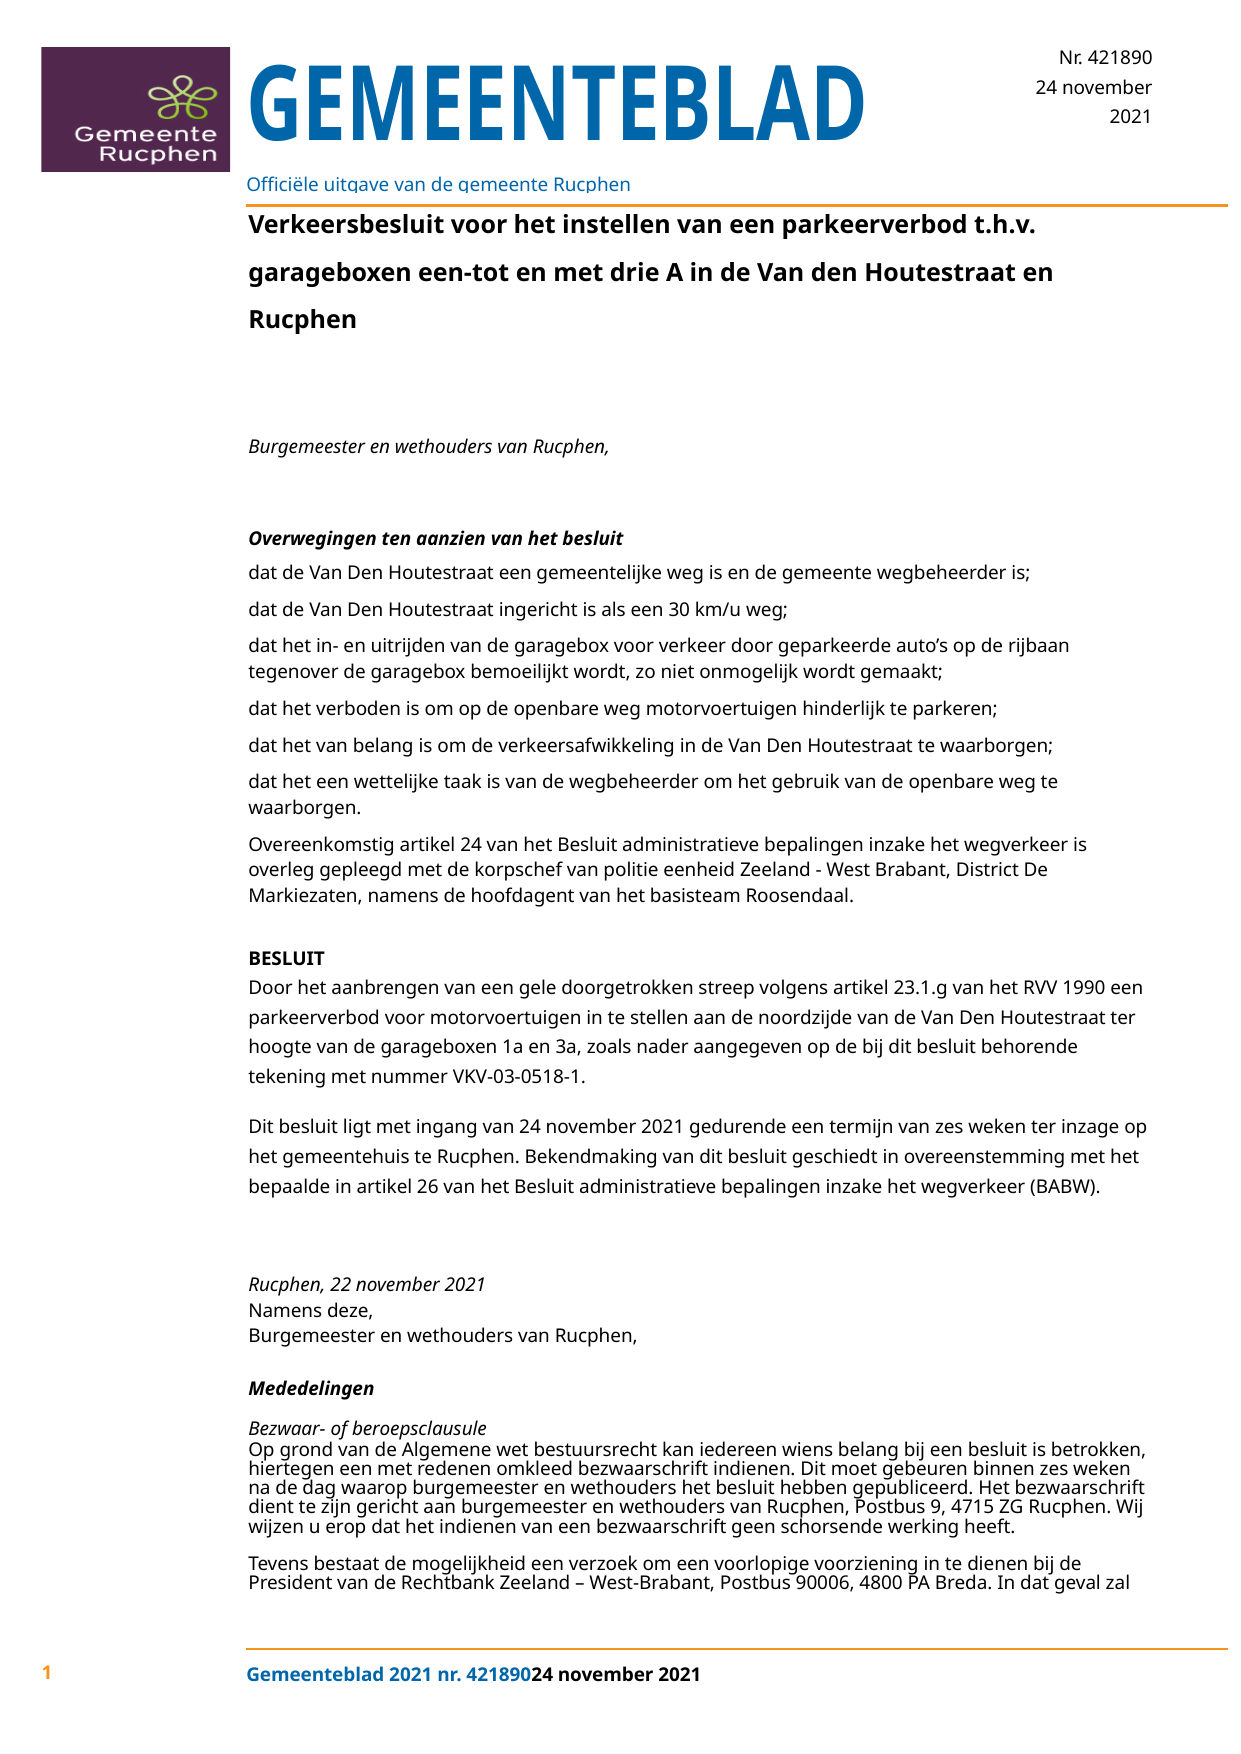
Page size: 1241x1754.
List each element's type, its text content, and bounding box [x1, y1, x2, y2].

text Burgemeester en wethouders van Rucphen, [248, 433, 1152, 459]
text BESLUIT [248, 945, 1152, 971]
text Bezwaar- of beroepsclausule [248, 1415, 1152, 1441]
text dat het in- en uitrijden van de garagebox voor verkeer door geparkeerde auto’s op de rijbaan tegenover de garagebox bemoeilijkt wordt, zo niet onmogelijk wordt gemaakt; [248, 633, 1152, 684]
text Door het aanbrengen van een gele doorgetrokken streep volgens artikel 23.1.g van het RVV 1990 een parkeerverbod voor motorvoertuigen in te stellen aan de noordzijde van de Van Den Houtestraat ter hoogte van de garageboxen 1a en 3a, zoals nader aangegeven op de bij dit besluit behorende tekening met nummer VKV-03-0518-1. [248, 974, 1152, 1089]
text dat de Van Den Houtestraat een gemeentelijke weg is en de gemeente wegbeheerder is; [248, 559, 1152, 585]
text dat de Van Den Houtestraat ingericht is als een 30 km/u weg; [248, 596, 1152, 622]
text Verkeersbesluit voor het instellen van een parkeerverbod t.h.v. garageboxen een-tot en met drie A in de Van den Houtestraat en Rucphen [248, 207, 1152, 336]
text Dit besluit ligt met ingang van 24 november 2021 gedurende een termijn van zes weken ter inzage op het gemeentehuis te Rucphen. Bekendmaking van dit besluit geschiedt in overeenstemming met het bepaalde in artikel 26 van het Besluit administratieve bepalingen inzake het wegverkeer (BABW). [248, 1114, 1152, 1199]
text dat het een wettelijke taak is van de wegbeheerder om het gebruik van de openbare weg te waarborgen. [248, 768, 1152, 820]
text dat het van belang is om de verkeersafwikkeling in de Van Den Houtestraat te waarborgen; [248, 732, 1152, 757]
text Overwegingen ten aanzien van het besluit [248, 525, 1152, 551]
text Rucphen, 22 november 2021 [248, 1271, 1152, 1297]
picture [41, 47, 231, 172]
text Op grond van de Algemene wet bestuursrecht kan iedereen wiens belang bij een besluit is betrokken, hiertegen een met redenen omkleed bezwaarschrift indienen. Dit moet gebeuren binnen zes weken na de dag waarop burgemeester en wethouders het besluit hebben gepubliceerd. Het bezwaarschrift dient te zijn gericht aan burgemeester en wethouders van Rucphen, Postbus 9, 4715 ZG Rucphen. Wij wijzen u erop dat het indienen van een bezwaarschrift geen schorsende werking heeft. [248, 1441, 1152, 1537]
text dat het verboden is om op de openbare weg motorvoertuigen hinderlijk te parkeren; [248, 695, 1152, 721]
text Namens deze, [248, 1297, 1152, 1323]
text Burgemeester en wethouders van Rucphen, [248, 1323, 1152, 1348]
text Mededelingen [248, 1376, 1152, 1401]
text Overeenkomstig artikel 24 van het Besluit administratieve bepalingen inzake het wegverkeer is overleg gepleegd met de korpschef van politie eenheid Zeeland - West Brabant, District De Markiezaten, namens de hoofdagent van het basisteam Roosendaal. [248, 831, 1152, 908]
text Tevens bestaat de mogelijkheid een verzoek om een voorlopige voorziening in te dienen bij de President van de Rechtbank Zeeland – West-Brabant, Postbus 90006, 4800 PA Breda. In dat geval zal [248, 1554, 1152, 1593]
